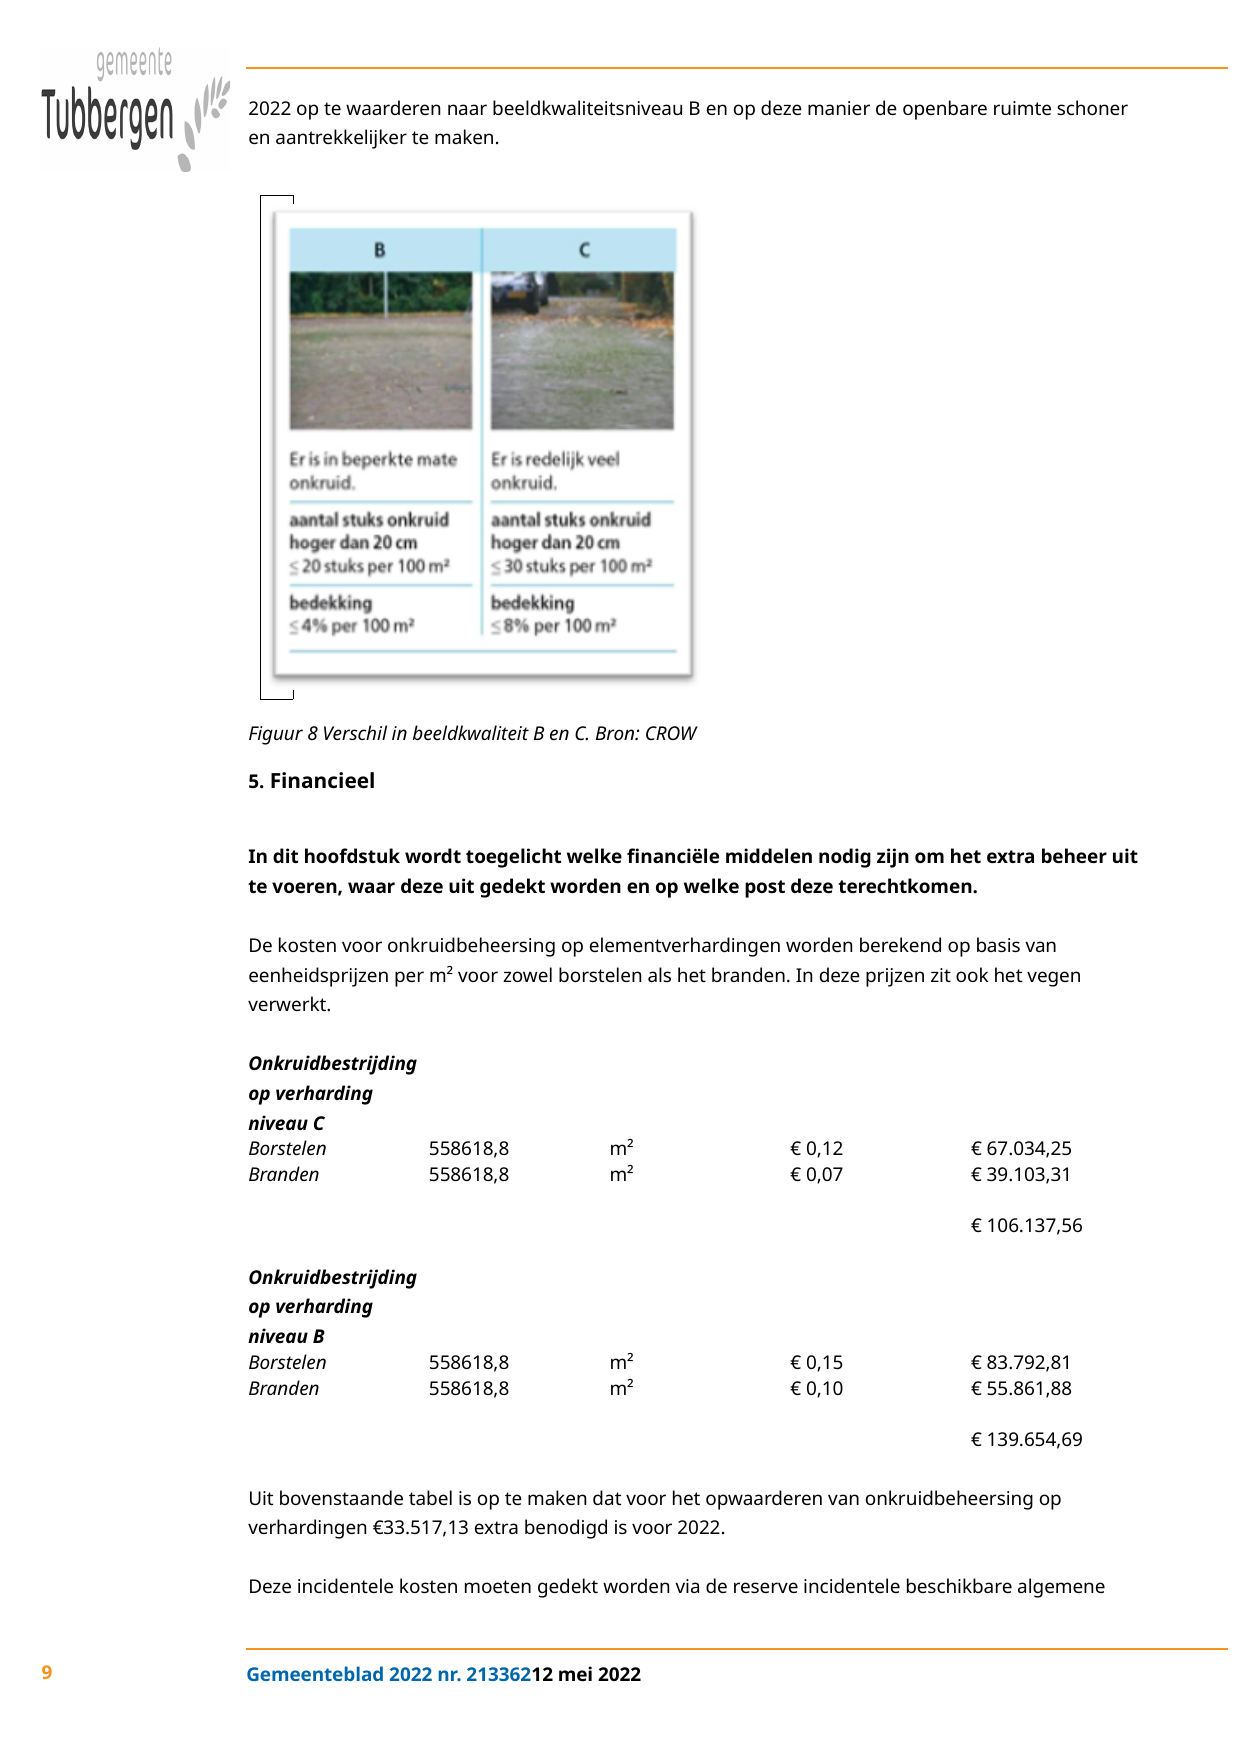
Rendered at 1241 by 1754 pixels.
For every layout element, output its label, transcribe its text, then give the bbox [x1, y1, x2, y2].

text Figuur 8 Verschil in beeldkwaliteit B en C. Bron: CROW [248, 720, 1152, 746]
table_cell € 67.034,25 [971, 1136, 1152, 1161]
table_cell 558618,8 [429, 1161, 609, 1187]
table_header [790, 1051, 971, 1136]
text De kosten voor onkruidbeheersing op elementverhardingen worden berekend op basis van eenheidsprijzen per m² voor zowel borstelen als het branden. In deze prijzen zit ook het vegen verwerkt. [248, 932, 1152, 1017]
table_cell m² [609, 1375, 790, 1401]
table_cell [790, 1264, 971, 1349]
picture [41, 47, 231, 172]
table_cell Borstelen [248, 1349, 429, 1375]
table_cell € 139.654,69 [971, 1426, 1152, 1452]
table_cell [971, 1239, 1152, 1264]
table_cell € 83.792,81 [971, 1349, 1152, 1375]
table_cell Borstelen [248, 1136, 429, 1161]
table_cell [248, 1401, 429, 1426]
text 2022 op te waarderen naar beeldkwaliteitsniveau B en op deze manier de openbare ruimte schoner en aantrekkelijker te maken. [248, 95, 1152, 150]
table_header [971, 1051, 1152, 1136]
table_cell [971, 1264, 1152, 1349]
table_cell Branden [248, 1375, 429, 1401]
table_cell [609, 1264, 790, 1349]
table_cell [790, 1187, 971, 1213]
table_cell [248, 1239, 429, 1264]
table_cell [790, 1239, 971, 1264]
table_cell m² [609, 1161, 790, 1187]
table_header Onkruidbestrijding op verharding niveau C [248, 1051, 429, 1136]
table_cell [790, 1426, 971, 1452]
table_cell [609, 1401, 790, 1426]
table_cell [248, 1187, 429, 1213]
table_cell € 0,07 [790, 1161, 971, 1187]
picture [268, 204, 712, 690]
table_cell [971, 1401, 1152, 1426]
table_cell 558618,8 [429, 1375, 609, 1401]
table_cell € 0,10 [790, 1375, 971, 1401]
text Deze incidentele kosten moeten gedekt worden via de reserve incidentele beschikbare algemene [248, 1573, 1152, 1599]
text 5. Financieel [248, 766, 1152, 794]
table_cell [971, 1187, 1152, 1213]
table_cell [609, 1239, 790, 1264]
table_cell Branden [248, 1161, 429, 1187]
table_cell [609, 1426, 790, 1452]
table_cell € 39.103,31 [971, 1161, 1152, 1187]
table_cell [790, 1401, 971, 1426]
table_cell € 0,15 [790, 1349, 971, 1375]
table_header [609, 1051, 790, 1136]
table_cell [609, 1187, 790, 1213]
text Uit bovenstaande tabel is op te maken dat voor het opwaarderen van onkruidbeheersing op verhardingen €33.517,13 extra benodigd is voor 2022. [248, 1485, 1152, 1540]
table_cell [429, 1264, 609, 1349]
text In dit hoofdstuk wordt toegelicht welke financiële middelen nodig zijn om het extra beheer uit te voeren, waar deze uit gedekt worden en op welke post deze terechtkomen. [248, 843, 1152, 899]
table_cell [429, 1239, 609, 1264]
table_cell [429, 1213, 609, 1238]
table_cell 558618,8 [429, 1136, 609, 1161]
table_cell [429, 1187, 609, 1213]
table_cell m² [609, 1136, 790, 1161]
table_cell [248, 1426, 429, 1452]
table_cell Onkruidbestrijding op verharding niveau B [248, 1264, 429, 1349]
table_header [429, 1051, 609, 1136]
table_cell [248, 1213, 429, 1238]
table_cell [429, 1401, 609, 1426]
table_cell [790, 1213, 971, 1238]
table_cell [429, 1426, 609, 1452]
table_cell m² [609, 1349, 790, 1375]
table_cell [609, 1213, 790, 1238]
table_cell 558618,8 [429, 1349, 609, 1375]
table_cell € 106.137,56 [971, 1213, 1152, 1238]
table_cell € 55.861,88 [971, 1375, 1152, 1401]
table_cell € 0,12 [790, 1136, 971, 1161]
